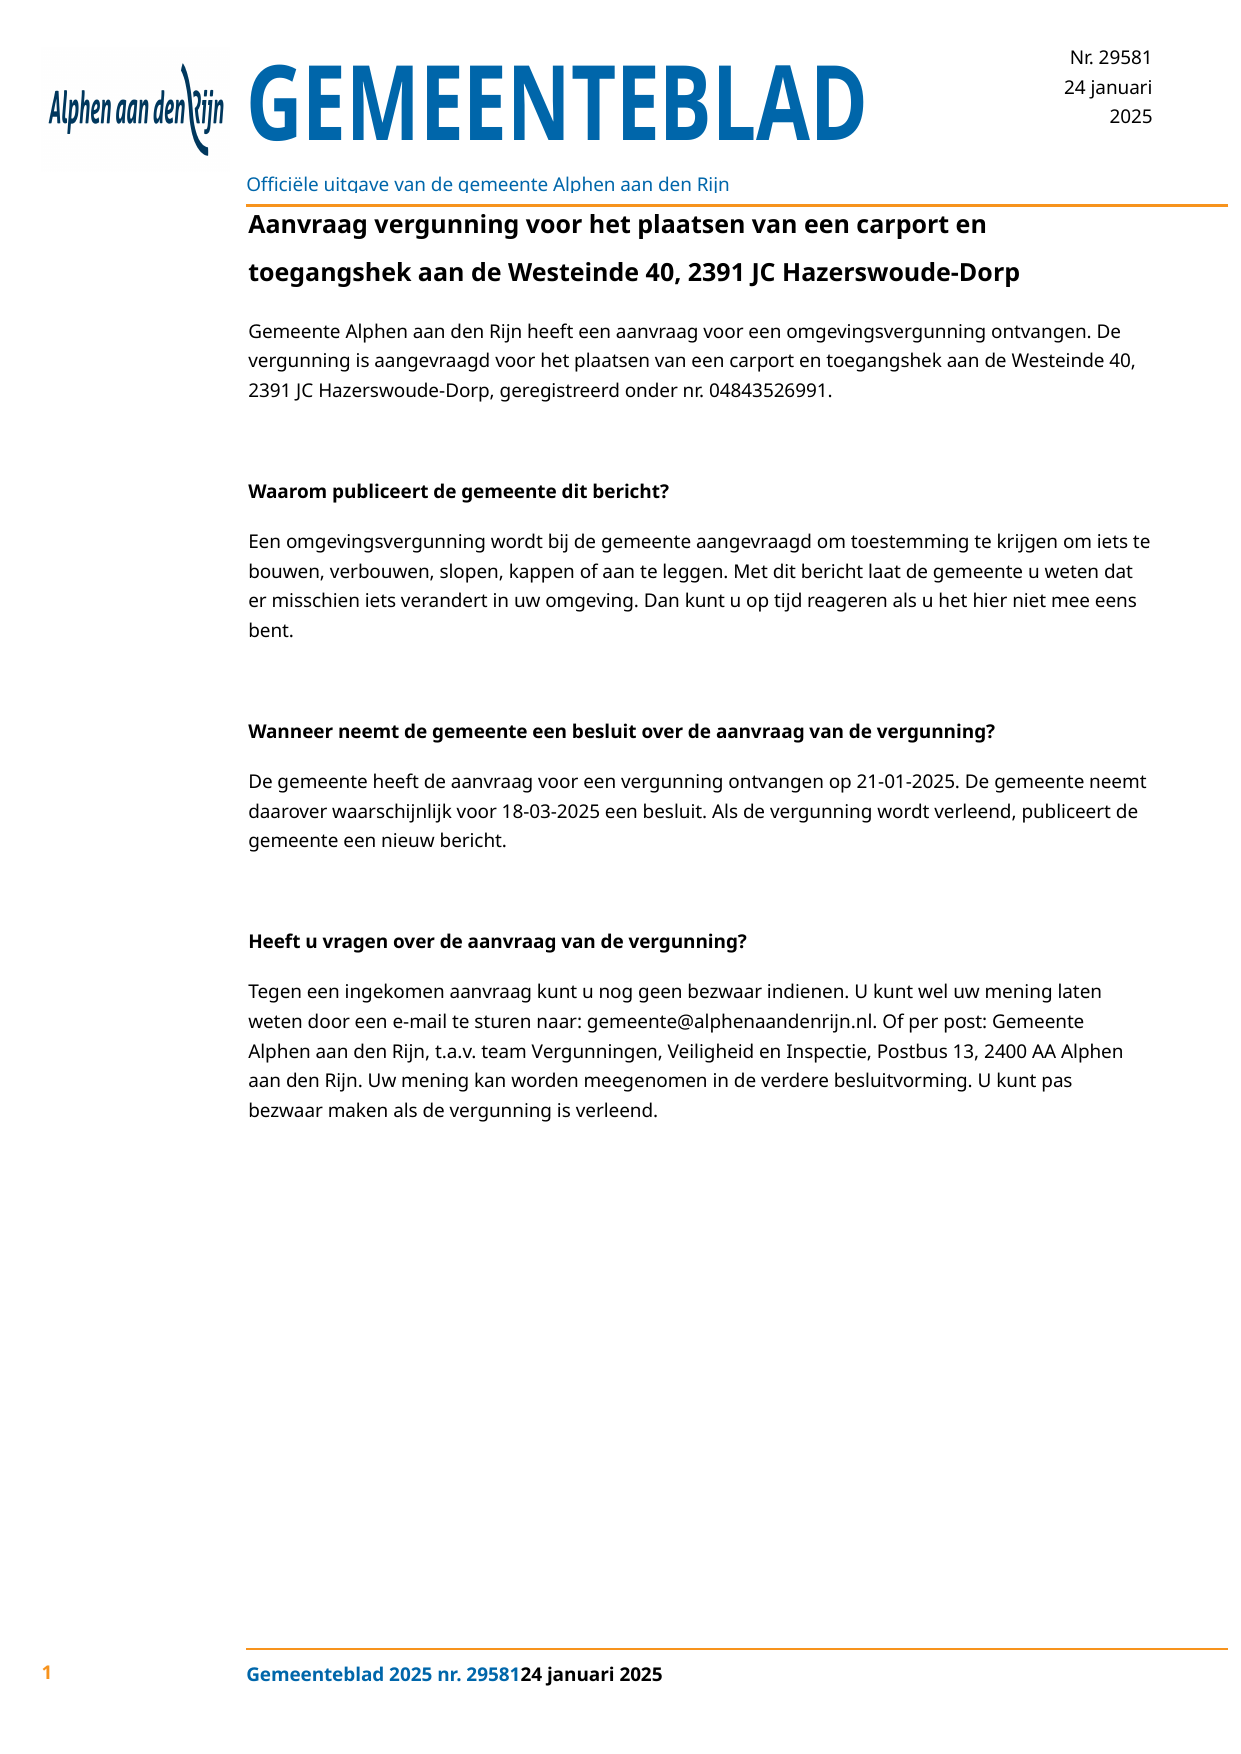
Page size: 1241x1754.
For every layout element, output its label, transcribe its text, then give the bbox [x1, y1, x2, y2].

text De gemeente heeft de aanvraag voor een vergunning ontvangen op 21-01-2025. De gemeente neemt daarover waarschijnlijk voor 18-03-2025 een besluit. Als de vergunning wordt verleend, publiceert de gemeente een nieuw bericht. [248, 768, 1152, 853]
text Waarom publiceert de gemeente dit bericht? [248, 478, 1152, 504]
text Heeft u vragen over de aanvraag van de vergunning? [248, 928, 1152, 954]
text Een omgevingsvergunning wordt bij de gemeente aangevraagd om toestemming te krijgen om iets te bouwen, verbouwen, slopen, kappen of aan te leggen. Met dit bericht laat de gemeente u weten dat er misschien iets verandert in uw omgeving. Dan kunt u op tijd reageren als u het hier niet mee eens bent. [248, 528, 1152, 643]
text Gemeente Alphen aan den Rijn heeft een aanvraag voor een omgevingsvergunning ontvangen. De vergunning is aangevraagd voor het plaatsen van een carport en toegangshek aan de Westeinde 40, 2391 JC Hazerswoude-Dorp, geregistreerd onder nr. 04843526991. [248, 318, 1152, 403]
picture [41, 47, 231, 172]
text Tegen een ingekomen aanvraag kunt u nog geen bezwaar indienen. U kunt wel uw mening laten weten door een e-mail te sturen naar: gemeente@alphenaandenrijn.nl. Of per post: Gemeente Alphen aan den Rijn, t.a.v. team Vergunningen, Veiligheid en Inspectie, Postbus 13, 2400 AA Alphen aan den Rijn. Uw mening kan worden meegenomen in de verdere besluitvorming. U kunt pas bezwaar maken als de vergunning is verleend. [248, 979, 1152, 1123]
text Aanvraag vergunning voor het plaatsen van een carport en toegangshek aan de Westeinde 40, 2391 JC Hazerswoude-Dorp [248, 207, 1152, 288]
text Wanneer neemt de gemeente een besluit over de aanvraag van de vergunning? [248, 718, 1152, 744]
